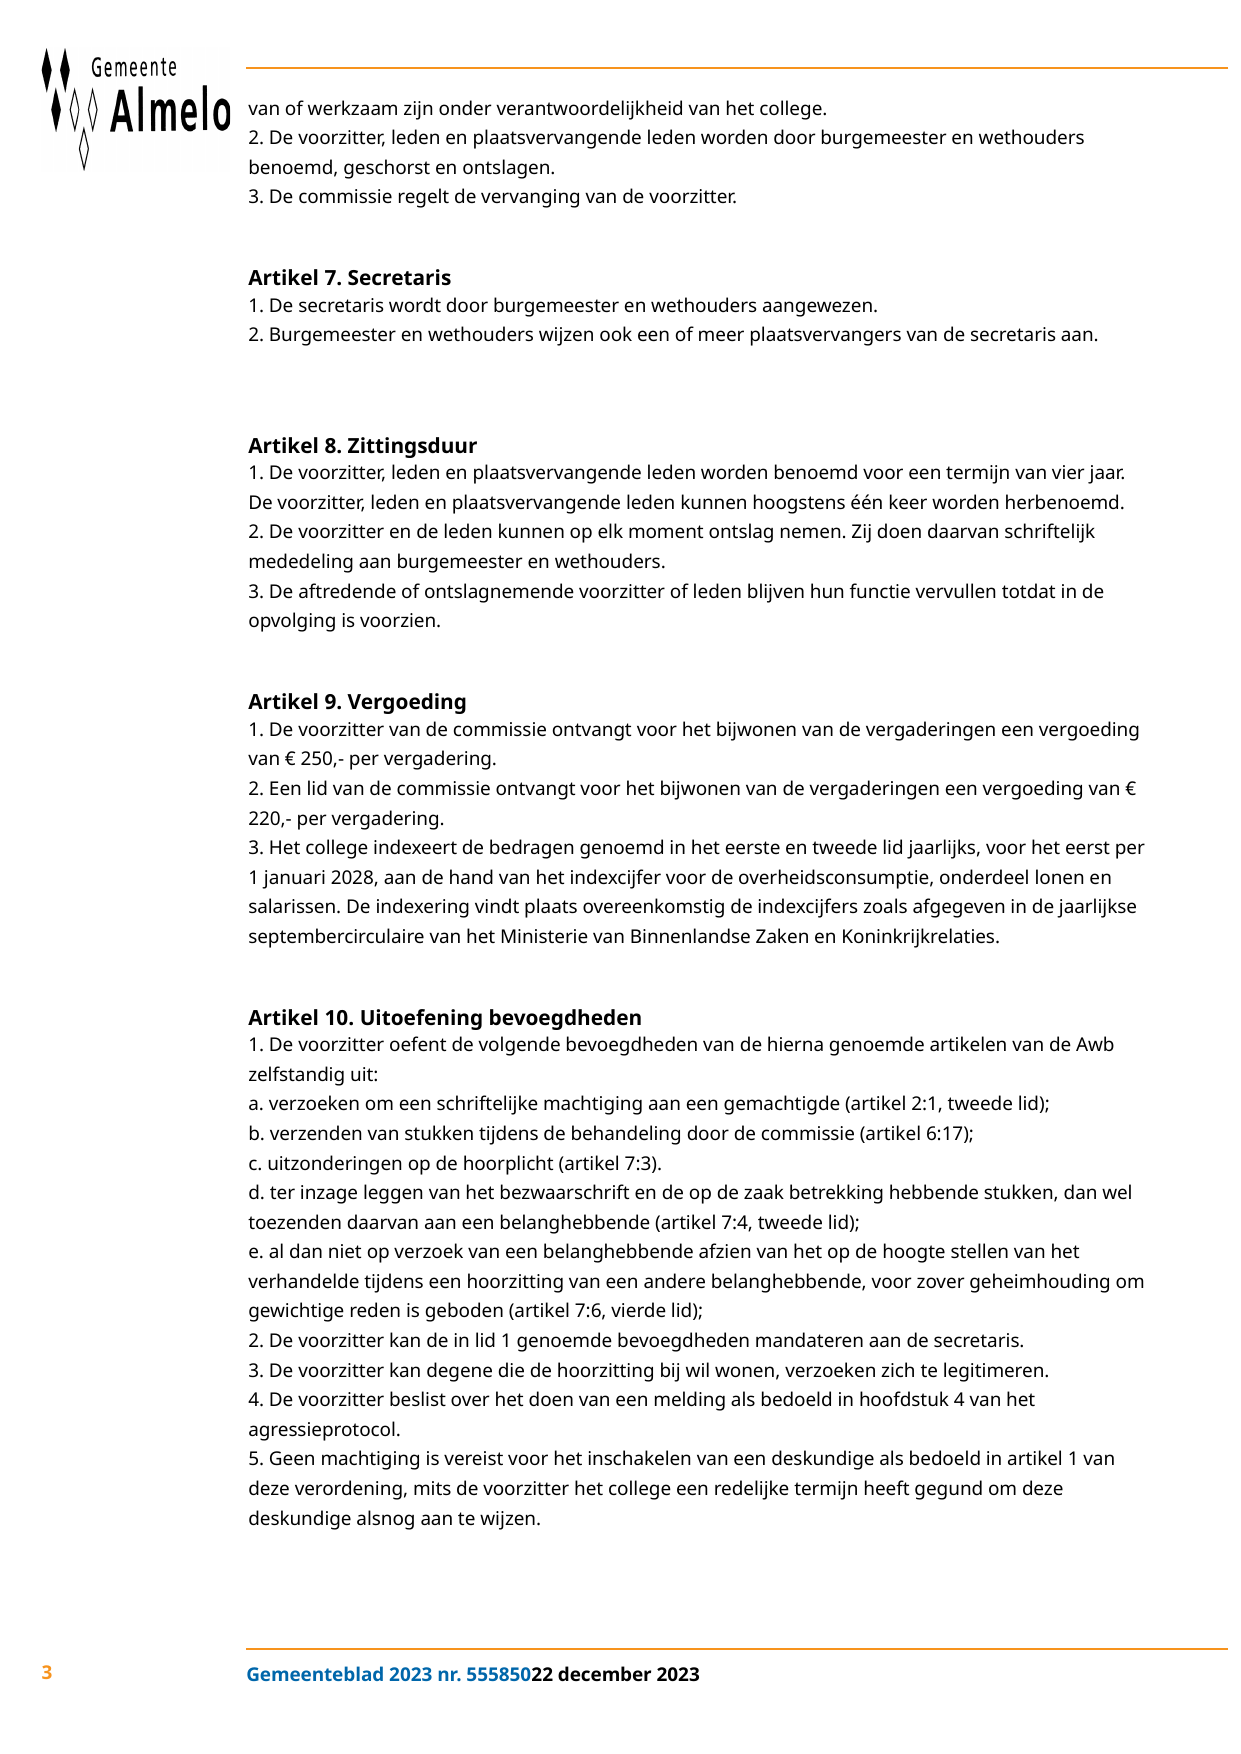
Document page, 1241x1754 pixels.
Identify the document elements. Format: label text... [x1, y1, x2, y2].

text d. ter inzage leggen van het bezwaarschrift en de op de zaak betrekking hebbende stukken, dan wel toezenden daarvan aan een belanghebbende (artikel 7:4, tweede lid); [248, 1179, 1152, 1235]
text 2. Een lid van de commissie ontvangt voor het bijwonen van de vergaderingen een vergoeding van € 220,- per vergadering. [248, 775, 1152, 830]
text b. verzenden van stukken tijdens de behandeling door de commissie (artikel 6:17); [248, 1120, 1152, 1146]
text e. al dan niet op verzoek van een belanghebbende afzien van het op de hoogte stellen van het verhandelde tijdens een hoorzitting van een andere belanghebbende, voor zover geheimhouding om gewichtige reden is geboden (artikel 7:6, vierde lid); [248, 1238, 1152, 1323]
text Artikel 9. Vergoeding [248, 687, 1152, 716]
text 2. Burgemeester en wethouders wijzen ook een of meer plaatsvervangers van de secretaris aan. [248, 322, 1152, 347]
text 3. Het college indexeert de bedragen genoemd in het eerste en tweede lid jaarlijks, voor het eerst per 1 januari 2028, aan de hand van het indexcijfer voor de overheidsconsumptie, onderdeel lonen en salarissen. De indexering vindt plaats overeenkomstig de indexcijfers zoals afgegeven in de jaarlijkse septembercirculaire van het Ministerie van Binnenlandse Zaken en Koninkrijkrelaties. [248, 834, 1152, 949]
text 1. De voorzitter, leden en plaatsvervangende leden worden benoemd voor een termijn van vier jaar. De voorzitter, leden en plaatsvervangende leden kunnen hoogstens één keer worden herbenoemd. [248, 459, 1152, 515]
text 5. Geen machtiging is vereist voor het inschakelen van een deskundige als bedoeld in artikel 1 van deze verordening, mits de voorzitter het college een redelijke termijn heeft gegund om deze deskundige alsnog aan te wijzen. [248, 1446, 1152, 1531]
text c. uitzonderingen op de hoorplicht (artikel 7:3). [248, 1150, 1152, 1176]
text 1. De secretaris wordt door burgemeester en wethouders aangewezen. [248, 292, 1152, 318]
text 2. De voorzitter, leden en plaatsvervangende leden worden door burgemeester en wethouders benoemd, geschorst en ontslagen. [248, 124, 1152, 180]
text 2. De voorzitter kan de in lid 1 genoemde bevoegdheden mandateren aan de secretaris. [248, 1327, 1152, 1353]
text 3. De voorzitter kan degene die de hoorzitting bij wil wonen, verzoeken zich te legitimeren. [248, 1357, 1152, 1383]
text 1. De voorzitter van de commissie ontvangt voor het bijwonen van de vergaderingen een vergoeding van € 250,- per vergadering. [248, 716, 1152, 771]
text a. verzoeken om een schriftelijke machtiging aan een gemachtigde (artikel 2:1, tweede lid); [248, 1091, 1152, 1116]
text van of werkzaam zijn onder verantwoordelijkheid van het college. [248, 95, 1152, 121]
picture [41, 47, 231, 172]
text Artikel 8. Zittingsduur [248, 431, 1152, 459]
text 4. De voorzitter beslist over het doen van een melding als bedoeld in hoofdstuk 4 van het agressieprotocol. [248, 1386, 1152, 1442]
text Artikel 7. Secretaris [248, 263, 1152, 292]
text 2. De voorzitter en de leden kunnen op elk moment ontslag nemen. Zij doen daarvan schriftelijk mededeling aan burgemeester en wethouders. [248, 519, 1152, 574]
text 1. De voorzitter oefent de volgende bevoegdheden van de hierna genoemde artikelen van de Awb zelfstandig uit: [248, 1031, 1152, 1087]
text 3. De commissie regelt de vervanging van de voorzitter. [248, 183, 1152, 209]
text 3. De aftredende of ontslagnemende voorzitter of leden blijven hun functie vervullen totdat in de opvolging is voorzien. [248, 578, 1152, 633]
text Artikel 10. Uitoefening bevoegdheden [248, 1003, 1152, 1031]
